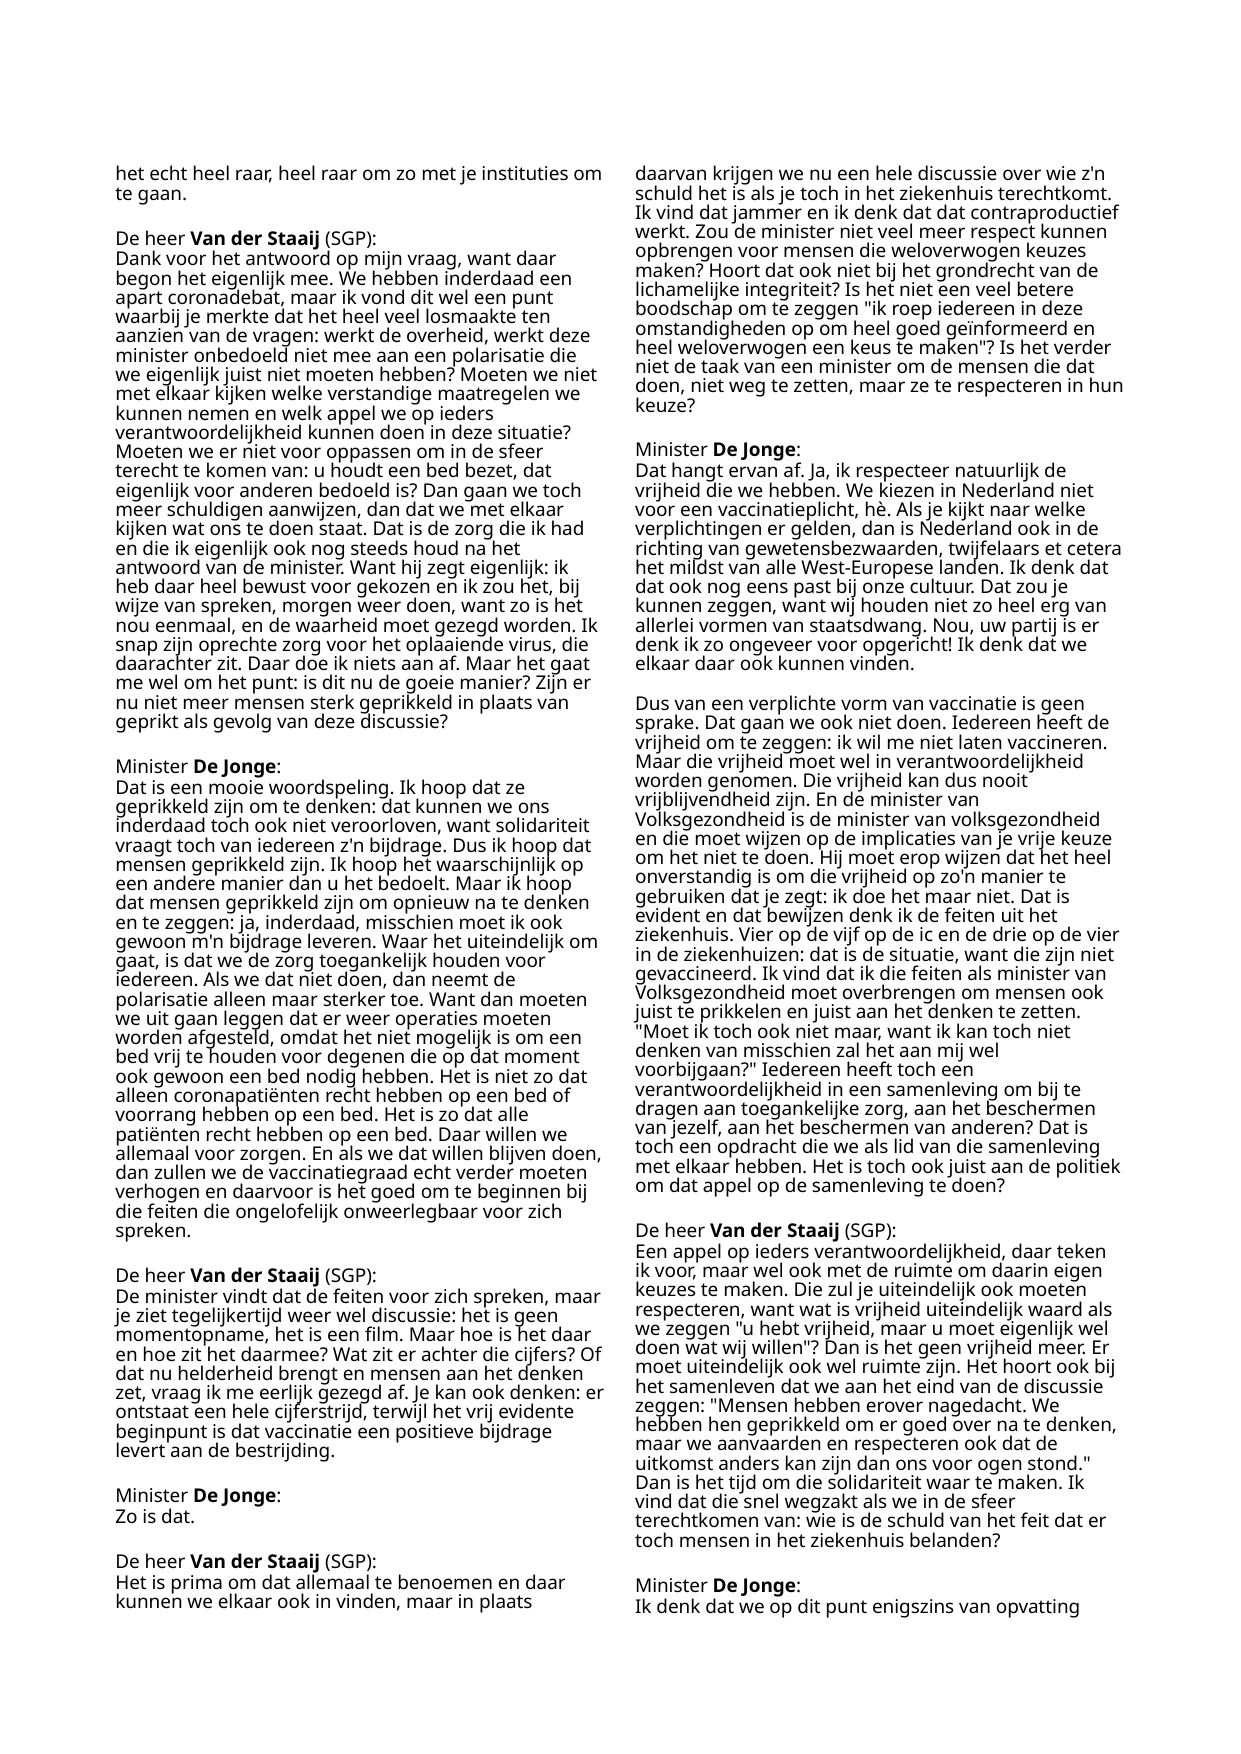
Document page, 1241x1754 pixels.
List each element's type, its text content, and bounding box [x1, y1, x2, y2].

text De heer Van der Staaij (SGP): [635, 1217, 1125, 1243]
text daarvan krijgen we nu een hele discussie over wie z'n schuld het is als je toch in het ziekenhuis terechtkomt. Ik vind dat jammer en ik denk dat dat contraproductief werkt. Zou de minister niet veel meer respect kunnen opbrengen voor mensen die weloverwogen keuzes maken? Hoort dat ook niet bij het grondrecht van de lichamelijke integriteit? Is het niet een veel betere boodschap om te zeggen "ik roep iedereen in deze omstandigheden op om heel goed geïnformeerd en heel weloverwogen een keus te maken"? Is het verder niet de taak van een minister om de mensen die dat doen, niet weg te zetten, maar ze te respecteren in hun keuze? [635, 165, 1125, 416]
text De heer Van der Staaij (SGP): [115, 225, 605, 250]
text De minister vindt dat de feiten voor zich spreken, maar je ziet tegelijkertijd weer wel discussie: het is geen momentopname, het is een film. Maar hoe is het daar en hoe zit het daarmee? Wat zit er achter die cijfers? Of dat nu helderheid brengt en mensen aan het denken zet, vraag ik me eerlijk gezegd af. Je kan ook denken: er ontstaat een hele cijferstrijd, terwijl het vrij evidente beginpunt is dat vaccinatie een positieve bijdrage levert aan de bestrijding. [115, 1288, 605, 1461]
text Dat hangt ervan af. Ja, ik respecteer natuurlijk de vrijheid die we hebben. We kiezen in Nederland niet voor een vaccinatieplicht, hè. Als je kijkt naar welke verplichtingen er gelden, dan is Nederland ook in de richting van gewetensbezwaarden, twijfelaars et cetera het mildst van alle West-Europese landen. Ik denk dat dat ook nog eens past bij onze cultuur. Dat zou je kunnen zeggen, want wij houden niet zo heel erg van allerlei vormen van staatsdwang. Nou, uw partij is er denk ik zo ongeveer voor opgericht! Ik denk dat we elkaar daar ook kunnen vinden. [635, 462, 1125, 674]
text Minister De Jonge: [635, 1572, 1125, 1598]
text Dank voor het antwoord op mijn vraag, want daar begon het eigenlijk mee. We hebben inderdaad een apart coronadebat, maar ik vond dit wel een punt waarbij je merkte dat het heel veel losmaakte ten aanzien van de vragen: werkt de overheid, werkt deze minister onbedoeld niet mee aan een polarisatie die we eigenlijk juist niet moeten hebben? Moeten we niet met elkaar kijken welke verstandige maatregelen we kunnen nemen en welk appel we op ieders verantwoordelijkheid kunnen doen in deze situatie? Moeten we er niet voor oppassen om in de sfeer terecht te komen van: u houdt een bed bezet, dat eigenlijk voor anderen bedoeld is? Dan gaan we toch meer schuldigen aanwijzen, dan dat we met elkaar kijken wat ons te doen staat. Dat is de zorg die ik had en die ik eigenlijk ook nog steeds houd na het antwoord van de minister. Want hij zegt eigenlijk: ik heb daar heel bewust voor gekozen en ik zou het, bij wijze van spreken, morgen weer doen, want zo is het nou eenmaal, en de waarheid moet gezegd worden. Ik snap zijn oprechte zorg voor het oplaaiende virus, die daarachter zit. Daar doe ik niets aan af. Maar het gaat me wel om het punt: is dit nu de goeie manier? Zijn er nu niet meer mensen sterk geprikkeld in plaats van geprikt als gevolg van deze discussie? [115, 250, 605, 732]
text het echt heel raar, heel raar om zo met je instituties om te gaan. [115, 165, 605, 204]
text Het is prima om dat allemaal te benoemen en daar kunnen we elkaar ook in vinden, maar in plaats [115, 1574, 605, 1612]
text De heer Van der Staaij (SGP): [115, 1548, 605, 1574]
text Een appel op ieders verantwoordelijkheid, daar teken ik voor, maar wel ook met de ruimte om daarin eigen keuzes te maken. Die zul je uiteindelijk ook moeten respecteren, want wat is vrijheid uiteindelijk waard als we zeggen "u hebt vrijheid, maar u moet eigenlijk wel doen wat wij willen"? Dan is het geen vrijheid meer. Er moet uiteindelijk ook wel ruimte zijn. Het hoort ook bij het samenleven dat we aan het eind van de discussie zeggen: "Mensen hebben erover nagedacht. We hebben hen geprikkeld om er goed over na te denken, maar we aanvaarden en respecteren ook dat de uitkomst anders kan zijn dan ons voor ogen stond." Dan is het tijd om die solidariteit waar te maken. Ik vind dat die snel wegzakt als we in de sfeer terechtkomen van: wie is de schuld van het feit dat er toch mensen in het ziekenhuis belanden? [635, 1243, 1125, 1551]
text Minister De Jonge: [635, 437, 1125, 462]
text Ik denk dat we op dit punt enigszins van opvatting [635, 1598, 1125, 1617]
text Dat is een mooie woordspeling. Ik hoop dat ze geprikkeld zijn om te denken: dat kunnen we ons inderdaad toch ook niet veroorloven, want solidariteit vraagt toch van iedereen z'n bijdrage. Dus ik hoop dat mensen geprikkeld zijn. Ik hoop het waarschijnlijk op een andere manier dan u het bedoelt. Maar ik hoop dat mensen geprikkeld zijn om opnieuw na te denken en te zeggen: ja, inderdaad, misschien moet ik ook gewoon m'n bijdrage leveren. Waar het uiteindelijk om gaat, is dat we de zorg toegankelijk houden voor iedereen. Als we dat niet doen, dan neemt de polarisatie alleen maar sterker toe. Want dan moeten we uit gaan leggen dat er weer operaties moeten worden afgesteld, omdat het niet mogelijk is om een bed vrij te houden voor degenen die op dat moment ook gewoon een bed nodig hebben. Het is niet zo dat alleen coronapatiënten recht hebben op een bed of voorrang hebben op een bed. Het is zo dat alle patiënten recht hebben op een bed. Daar willen we allemaal voor zorgen. En als we dat willen blijven doen, dan zullen we de vaccinatiegraad echt verder moeten verhogen en daarvoor is het goed om te beginnen bij die feiten die ongelofelijk onweerlegbaar voor zich spreken. [115, 779, 605, 1241]
text Zo is dat. [115, 1508, 605, 1527]
text Minister De Jonge: [115, 753, 605, 779]
text De heer Van der Staaij (SGP): [115, 1262, 605, 1288]
text Minister De Jonge: [115, 1482, 605, 1508]
text Dus van een verplichte vorm van vaccinatie is geen sprake. Dat gaan we ook niet doen. Iedereen heeft de vrijheid om te zeggen: ik wil me niet laten vaccineren. Maar die vrijheid moet wel in verantwoordelijkheid worden genomen. Die vrijheid kan dus nooit vrijblijvendheid zijn. En de minister van Volksgezondheid is de minister van volksgezondheid en die moet wijzen op de implicaties van je vrije keuze om het niet te doen. Hij moet erop wijzen dat het heel onverstandig is om die vrijheid op zo'n manier te gebruiken dat je zegt: ik doe het maar niet. Dat is evident en dat bewijzen denk ik de feiten uit het ziekenhuis. Vier op de vijf op de ic en de drie op de vier in de ziekenhuizen: dat is de situatie, want die zijn niet gevaccineerd. Ik vind dat ik die feiten als minister van Volksgezondheid moet overbrengen om mensen ook juist te prikkelen en juist aan het denken te zetten. "Moet ik toch ook niet maar, want ik kan toch niet denken van misschien zal het aan mij wel voorbijgaan?" Iedereen heeft toch een verantwoordelijkheid in een samenleving om bij te dragen aan toegankelijke zorg, aan het beschermen van jezelf, aan het beschermen van anderen? Dat is toch een opdracht die we als lid van die samenleving met elkaar hebben. Het is toch ook juist aan de politiek om dat appel op de samenleving te doen? [635, 695, 1125, 1196]
